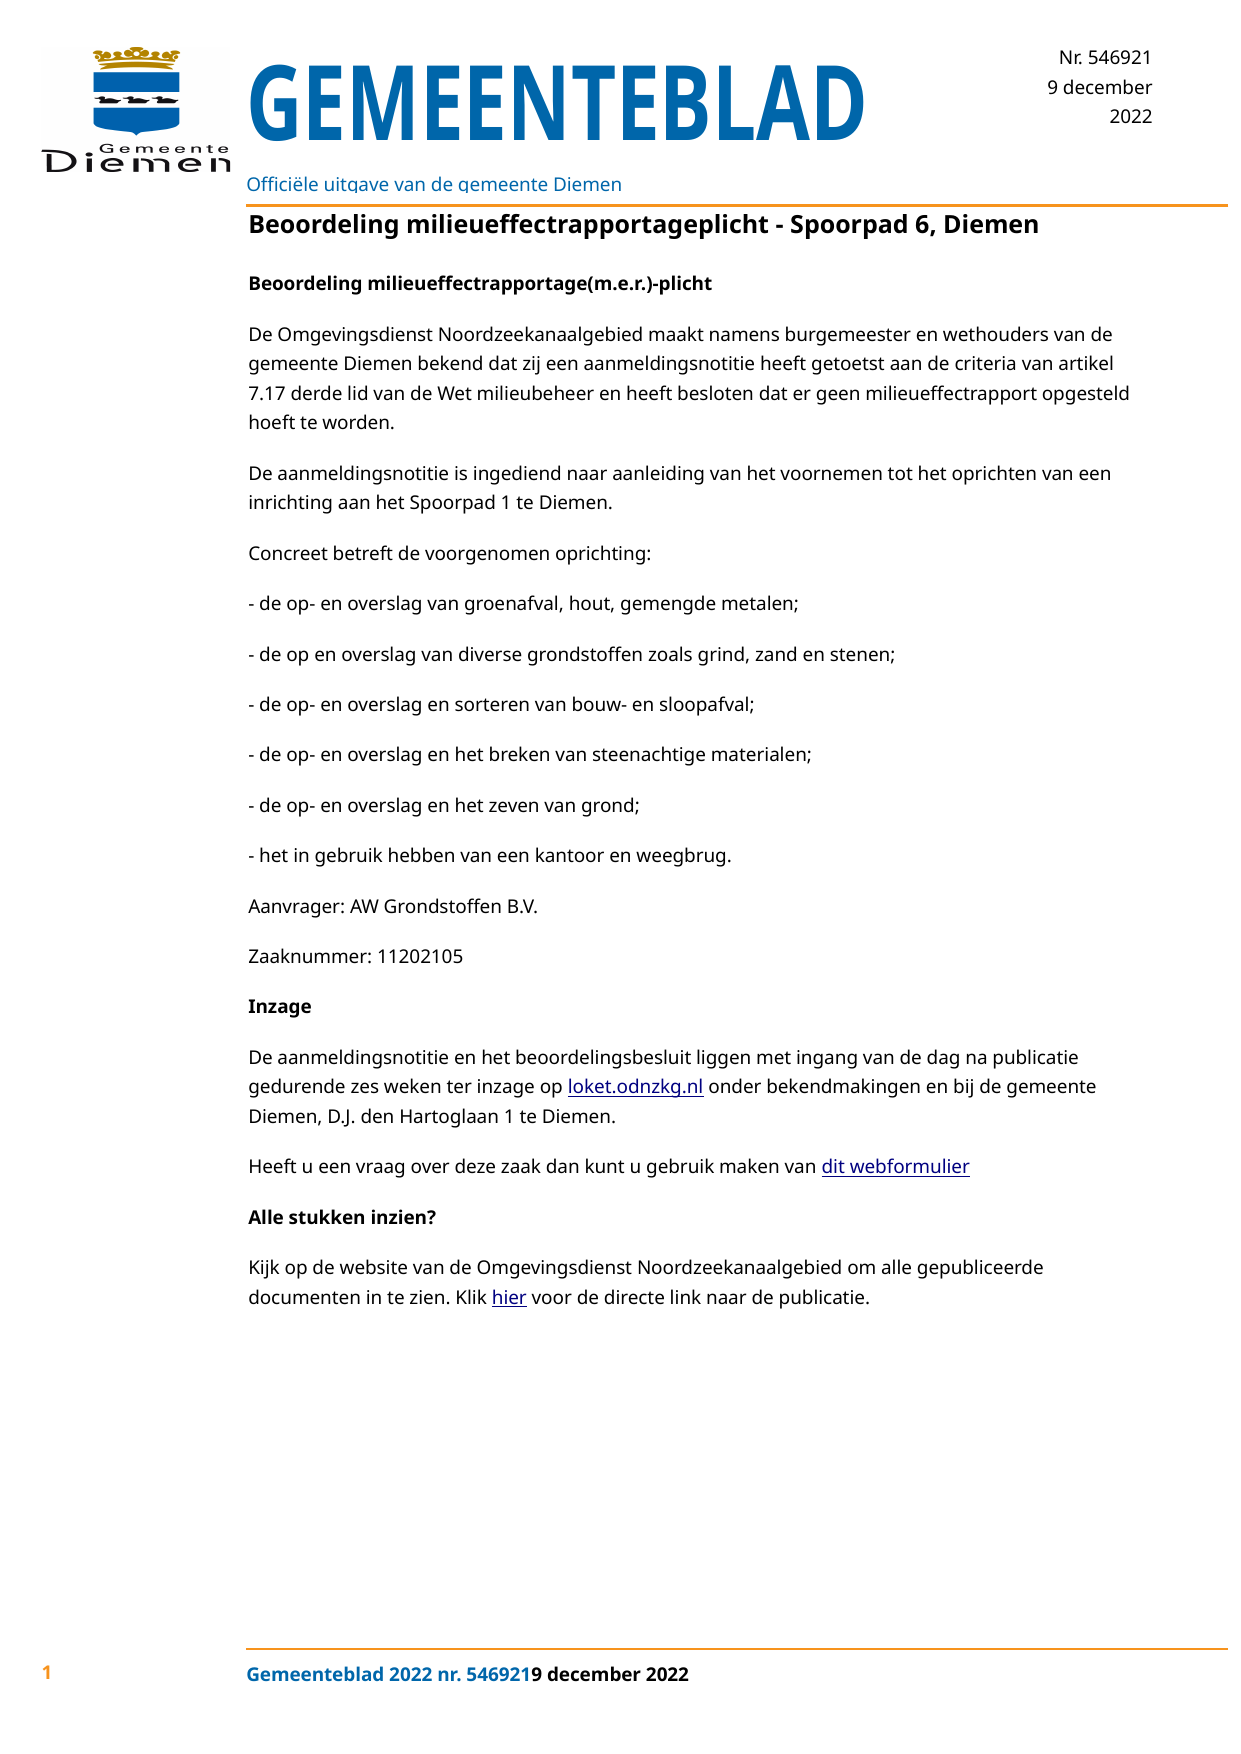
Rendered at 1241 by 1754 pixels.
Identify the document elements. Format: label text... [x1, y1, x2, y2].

text - het in gebruik hebben van een kantoor en weegbrug. [248, 842, 1152, 868]
text De aanmeldingsnotitie is ingediend naar aanleiding van het voornemen tot het oprichten van een inrichting aan het Spoorpad 1 te Diemen. [248, 460, 1152, 515]
text De aanmeldingsnotitie en het beoordelingsbesluit liggen met ingang van de dag na publicatie gedurende zes weken ter inzage op loket.odnzkg.nl onder bekendmakingen en bij de gemeente Diemen, D.J. den Hartoglaan 1 te Diemen. [248, 1044, 1152, 1129]
text Beoordeling milieueffectrapportageplicht - Spoorpad 6, Diemen [248, 207, 1152, 241]
text Kijk op de website van de Omgevingsdienst Noordzeekanaalgebied om alle gepubliceerde documenten in te zien. Klik hier voor de directe link naar de publicatie. [248, 1254, 1152, 1310]
text Inzage [248, 994, 1152, 1019]
text - de op en overslag van diverse grondstoffen zoals grind, zand en stenen; [248, 641, 1152, 666]
text Concreet betreft de voorgenomen oprichting: [248, 540, 1152, 566]
text De Omgevingsdienst Noordzeekanaalgebied maakt namens burgemeester en wethouders van de gemeente Diemen bekend dat zij een aanmeldingsnotitie heeft getoetst aan de criteria van artikel 7.17 derde lid van de Wet milieubeheer en heeft besloten dat er geen milieueffectrapport opgesteld hoeft te worden. [248, 321, 1152, 435]
text - de op- en overslag van groenafval, hout, gemengde metalen; [248, 590, 1152, 616]
text Alle stukken inzien? [248, 1204, 1152, 1230]
text - de op- en overslag en sorteren van bouw- en sloopafval; [248, 691, 1152, 717]
text Heeft u een vraag over deze zaak dan kunt u gebruik maken van dit webformulier [248, 1154, 1152, 1179]
text Aanvrager: AW Grondstoffen B.V. [248, 893, 1152, 918]
text Zaaknummer: 11202105 [248, 943, 1152, 969]
picture [41, 47, 231, 172]
text - de op- en overslag en het zeven van grond; [248, 792, 1152, 818]
text - de op- en overslag en het breken van steenachtige materialen; [248, 742, 1152, 767]
text Beoordeling milieueffectrapportage(m.e.r.)-plicht [248, 270, 1152, 296]
